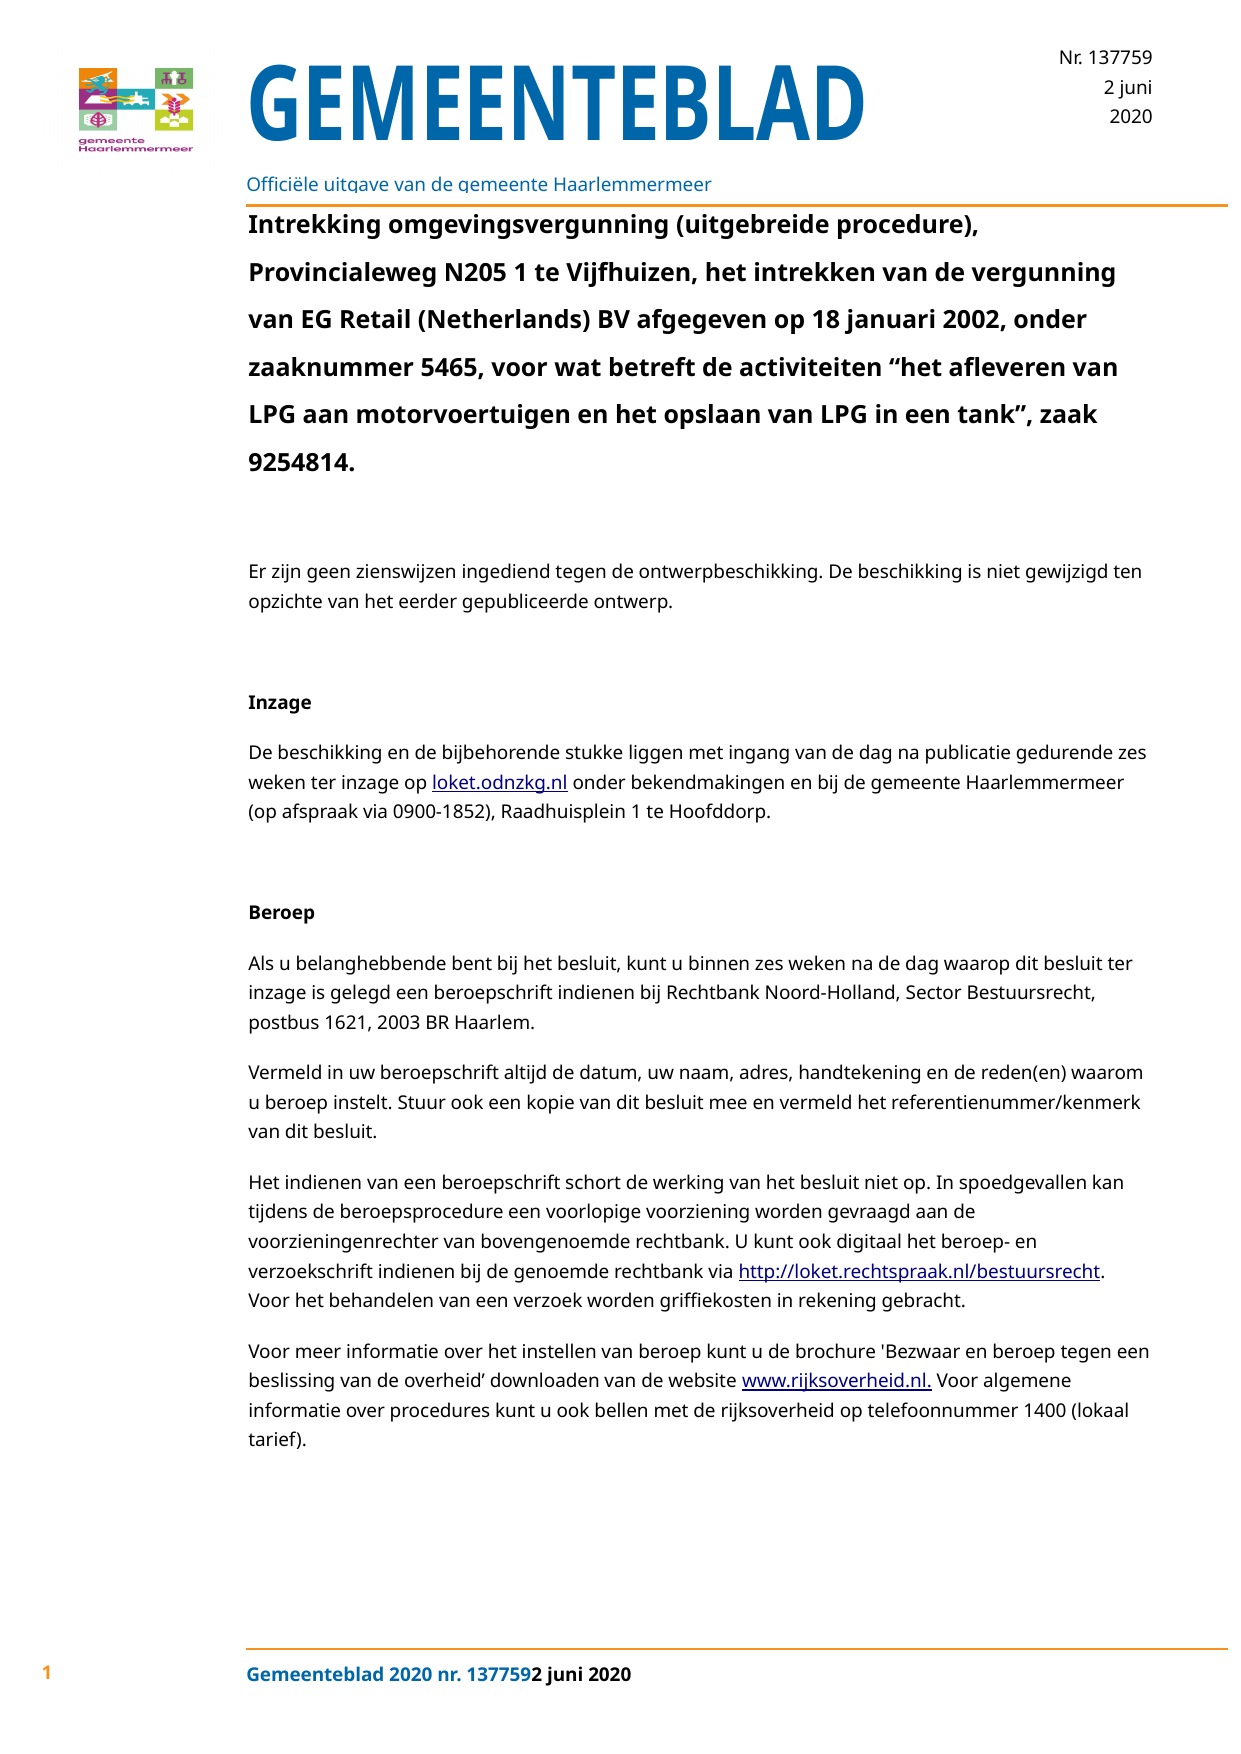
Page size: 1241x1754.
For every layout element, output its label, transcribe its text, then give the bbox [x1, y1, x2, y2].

text Voor meer informatie over het instellen van beroep kunt u de brochure 'Bezwaar en beroep tegen een beslissing van de overheid’ downloaden van de website www.rijksoverheid.nl. Voor algemene informatie over procedures kunt u ook bellen met de rijksoverheid op telefoonnummer 1400 (lokaal tarief). [248, 1338, 1152, 1452]
text De beschikking en de bijbehorende stukke liggen met ingang van de dag na publicatie gedurende zes weken ter inzage op loket.odnzkg.nl onder bekendmakingen en bij de gemeente Haarlemmermeer (op afspraak via 0900-1852), Raadhuisplein 1 te Hoofddorp. [248, 739, 1152, 824]
picture [41, 47, 231, 172]
text Het indienen van een beroepschrift schort de werking van het besluit niet op. In spoedgevallen kan tijdens de beroepsprocedure een voorlopige voorziening worden gevraagd aan de voorzieningenrechter van bovengenoemde rechtbank. U kunt ook digitaal het beroep- en verzoekschrift indienen bij de genoemde rechtbank via http://loket.rechtspraak.nl/bestuursrecht. Voor het behandelen van een verzoek worden griffiekosten in rekening gebracht. [248, 1169, 1152, 1313]
text Beroep [248, 899, 1152, 925]
text Vermeld in uw beroepschrift altijd de datum, uw naam, adres, handtekening en de reden(en) waarom u beroep instelt. Stuur ook een kopie van dit besluit mee en vermeld het referentienummer/kenmerk van dit besluit. [248, 1059, 1152, 1144]
text Als u belanghebbende bent bij het besluit, kunt u binnen zes weken na de dag waarop dit besluit ter inzage is gelegd een beroepschrift indienen bij Rechtbank Noord-Holland, Sector Bestuursrecht, postbus 1621, 2003 BR Haarlem. [248, 950, 1152, 1035]
text Intrekking omgevingsvergunning (uitgebreide procedure), Provincialeweg N205 1 te Vijfhuizen, het intrekken van de vergunning van EG Retail (Netherlands) BV afgegeven op 18 januari 2002, onder zaaknummer 5465, voor wat betreft de activiteiten “het afleveren van LPG aan motorvoertuigen en het opslaan van LPG in een tank”, zaak 9254814. [248, 207, 1152, 479]
text Er zijn geen zienswijzen ingediend tegen de ontwerpbeschikking. De beschikking is niet gewijzigd ten opzichte van het eerder gepubliceerde ontwerp. [248, 559, 1152, 614]
text Inzage [248, 689, 1152, 715]
